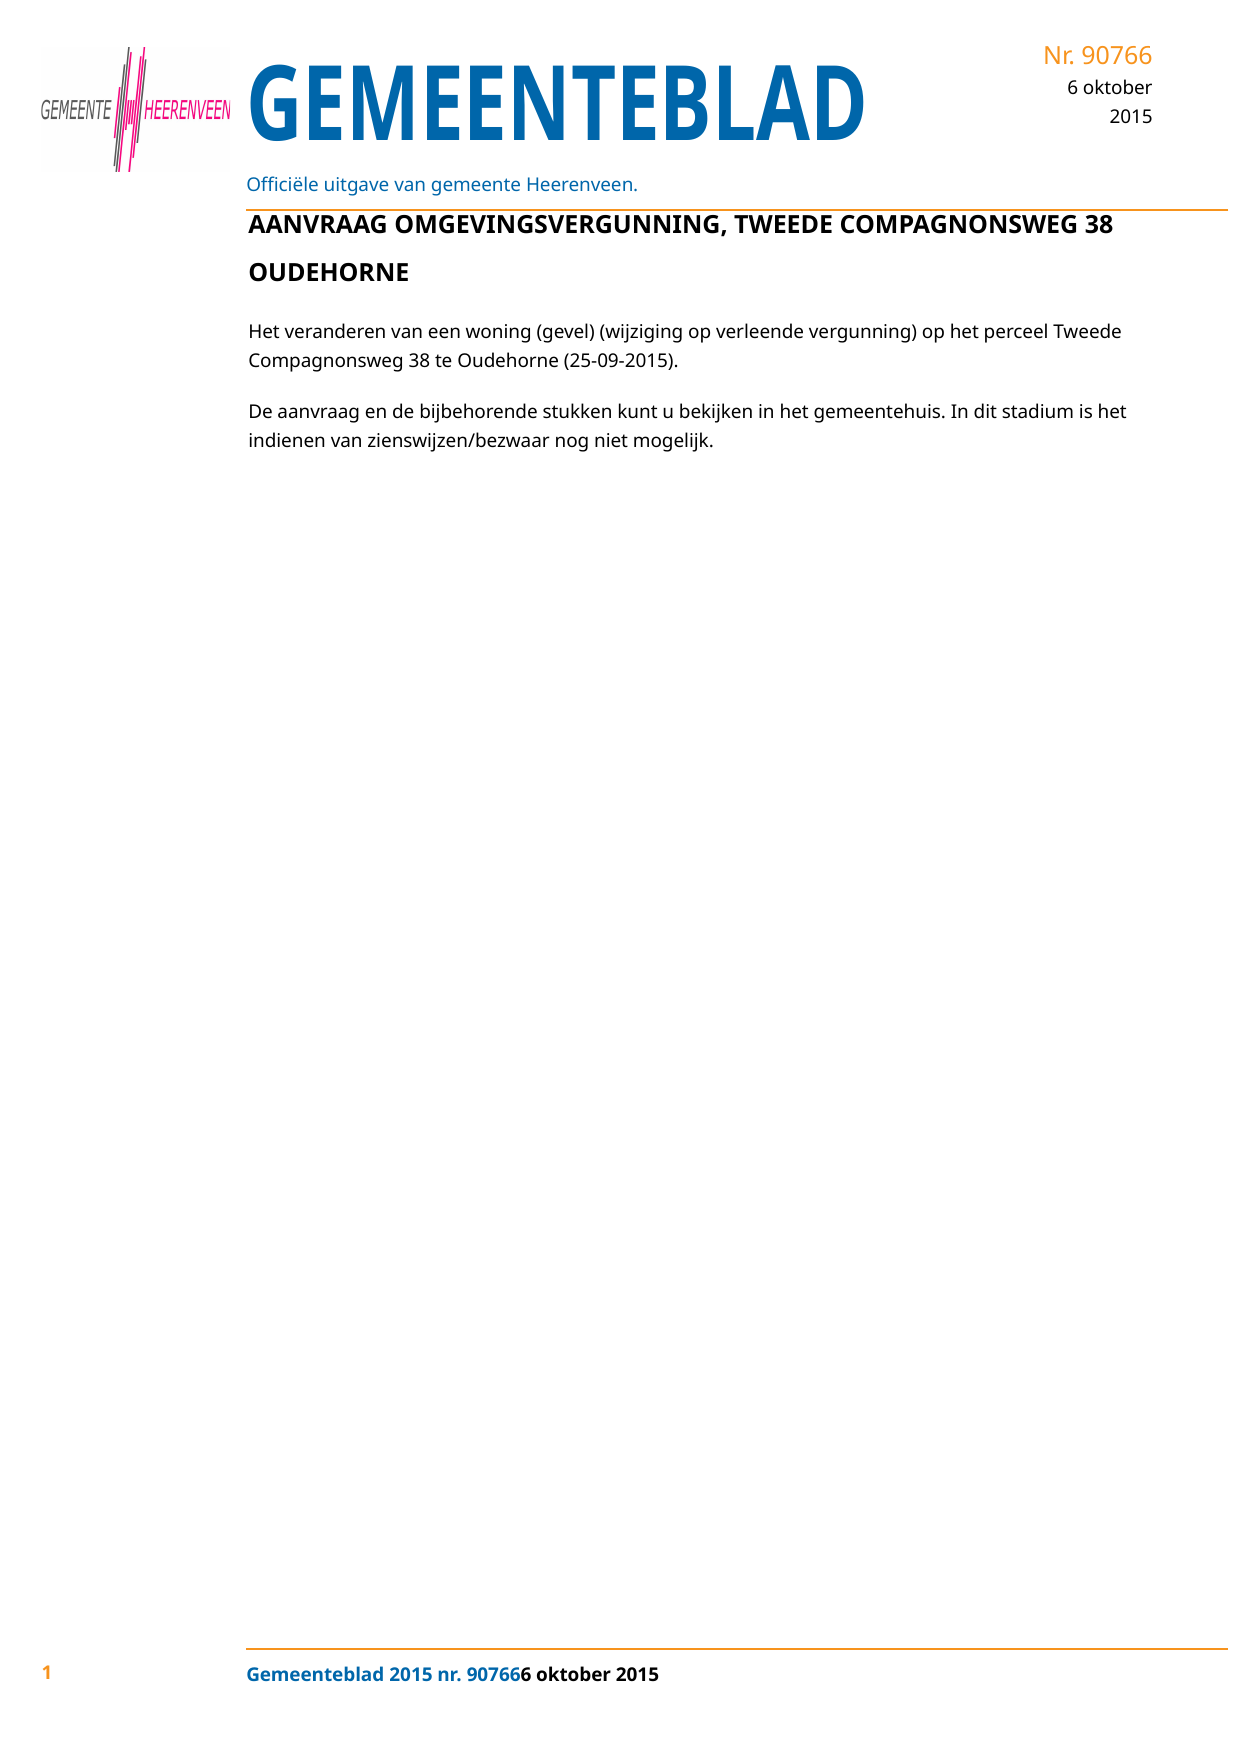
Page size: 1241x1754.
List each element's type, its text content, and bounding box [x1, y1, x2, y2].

picture [41, 47, 231, 172]
text Het veranderen van een woning (gevel) (wijziging op verleende vergunning) op het perceel Tweede Compagnonsweg 38 te Oudehorne (25-09-2015). [248, 318, 1152, 373]
text De aanvraag en de bijbehorende stukken kunt u bekijken in het gemeentehuis. In dit stadium is het indienen van zienswijzen/bezwaar nog niet mogelijk. [248, 398, 1152, 453]
text AANVRAAG OMGEVINGSVERGUNNING, TWEEDE COMPAGNONSWEG 38 OUDEHORNE [248, 211, 1152, 288]
